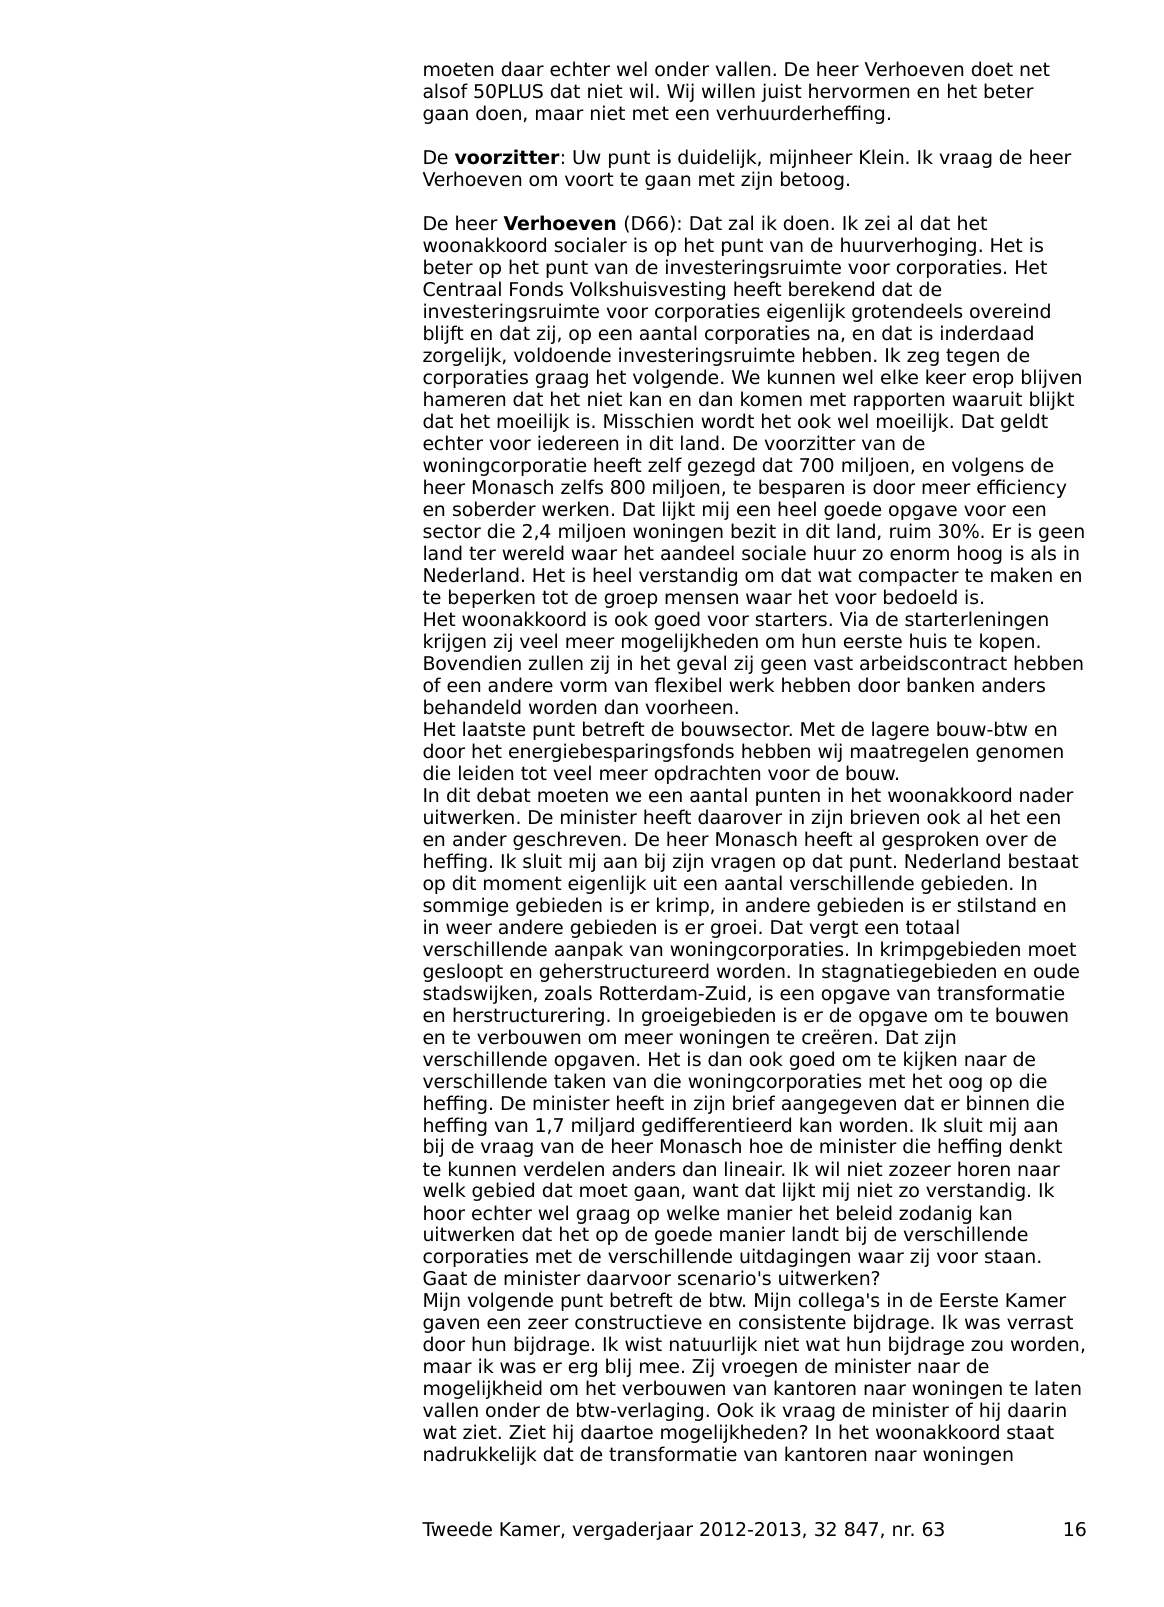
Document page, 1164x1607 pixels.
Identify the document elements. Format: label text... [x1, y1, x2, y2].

text In dit debat moeten we een aantal punten in het woonakkoord nader uitwerken. De minister heeft daarover in zijn brieven ook al het een en ander geschreven. De heer Monasch heeft al gesproken over de heffing. Ik sluit mij aan bij zijn vragen op dat punt. Nederland bestaat op dit moment eigenlijk uit een aantal verschillende gebieden. In sommige gebieden is er krimp, in andere gebieden is er stilstand en in weer andere gebieden is er groei. Dat vergt een totaal verschillende aanpak van woningcorporaties. In krimpgebieden moet gesloopt en geherstructureerd worden. In stagnatiegebieden en oude stadswijken, zoals Rotterdam-Zuid, is een opgave van transformatie en herstructurering. In groeigebieden is er de opgave om te bouwen en te verbouwen om meer woningen te creëren. Dat zijn verschillende opgaven. Het is dan ook goed om te kijken naar de verschillende taken van die woningcorporaties met het oog op die heffing. De minister heeft in zijn brief aangegeven dat er binnen die heffing van 1,7 miljard gedifferentieerd kan worden. Ik sluit mij aan bij de vraag van de heer Monasch hoe de minister die heffing denkt te kunnen verdelen anders dan lineair. Ik wil niet zozeer horen naar welk gebied dat moet gaan, want dat lijkt mij niet zo verstandig. Ik hoor echter wel graag op welke manier het beleid zodanig kan uitwerken dat het op de goede manier landt bij de verschillende corporaties met de verschillende uitdagingen waar zij voor staan. Gaat de minister daarvoor scenario's uitwerken? [422, 785, 1087, 1290]
text Het woonakkoord is ook goed voor starters. Via de starterleningen krijgen zij veel meer mogelijkheden om hun eerste huis te kopen. Bovendien zullen zij in het geval zij geen vast arbeidscontract hebben of een andere vorm van flexibel werk hebben door banken anders behandeld worden dan voorheen. [422, 609, 1087, 719]
text De voorzitter: Uw punt is duidelijk, mijnheer Klein. Ik vraag de heer Verhoeven om voort te gaan met zijn betoog. [422, 147, 1087, 191]
text Mijn volgende punt betreft de btw. Mijn collega's in de Eerste Kamer gaven een zeer constructieve en consistente bijdrage. Ik was verrast door hun bijdrage. Ik wist natuurlijk niet wat hun bijdrage zou worden, maar ik was er erg blij mee. Zij vroegen de minister naar de mogelijkheid om het verbouwen van kantoren naar woningen te laten vallen onder de btw-verlaging. Ook ik vraag de minister of hij daarin wat ziet. Ziet hij daartoe mogelijkheden? In het woonakkoord staat nadrukkelijk dat de transformatie van kantoren naar woningen [422, 1290, 1087, 1466]
text Het laatste punt betreft de bouwsector. Met de lagere bouw-btw en door het energiebesparingsfonds hebben wij maatregelen genomen die leiden tot veel meer opdrachten voor de bouw. [422, 719, 1087, 785]
text moeten daar echter wel onder vallen. De heer Verhoeven doet net alsof 50PLUS dat niet wil. Wij willen juist hervormen en het beter gaan doen, maar niet met een verhuurderheffing. [422, 59, 1087, 125]
text De heer Verhoeven (D66): Dat zal ik doen. Ik zei al dat het woonakkoord socialer is op het punt van de huurverhoging. Het is beter op het punt van de investeringsruimte voor corporaties. Het Centraal Fonds Volkshuisvesting heeft berekend dat de investeringsruimte voor corporaties eigenlijk grotendeels overeind blijft en dat zij, op een aantal corporaties na, en dat is inderdaad zorgelijk, voldoende investeringsruimte hebben. Ik zeg tegen de corporaties graag het volgende. We kunnen wel elke keer erop blijven hameren dat het niet kan en dan komen met rapporten waaruit blijkt dat het moeilijk is. Misschien wordt het ook wel moeilijk. Dat geldt echter voor iedereen in dit land. De voorzitter van de woningcorporatie heeft zelf gezegd dat 700 miljoen, en volgens de heer Monasch zelfs 800 miljoen, te besparen is door meer efficiency en soberder werken. Dat lijkt mij een heel goede opgave voor een sector die 2,4 miljoen woningen bezit in dit land, ruim 30%. Er is geen land ter wereld waar het aandeel sociale huur zo enorm hoog is als in Nederland. Het is heel verstandig om dat wat compacter te maken en te beperken tot de groep mensen waar het voor bedoeld is. [422, 213, 1087, 609]
